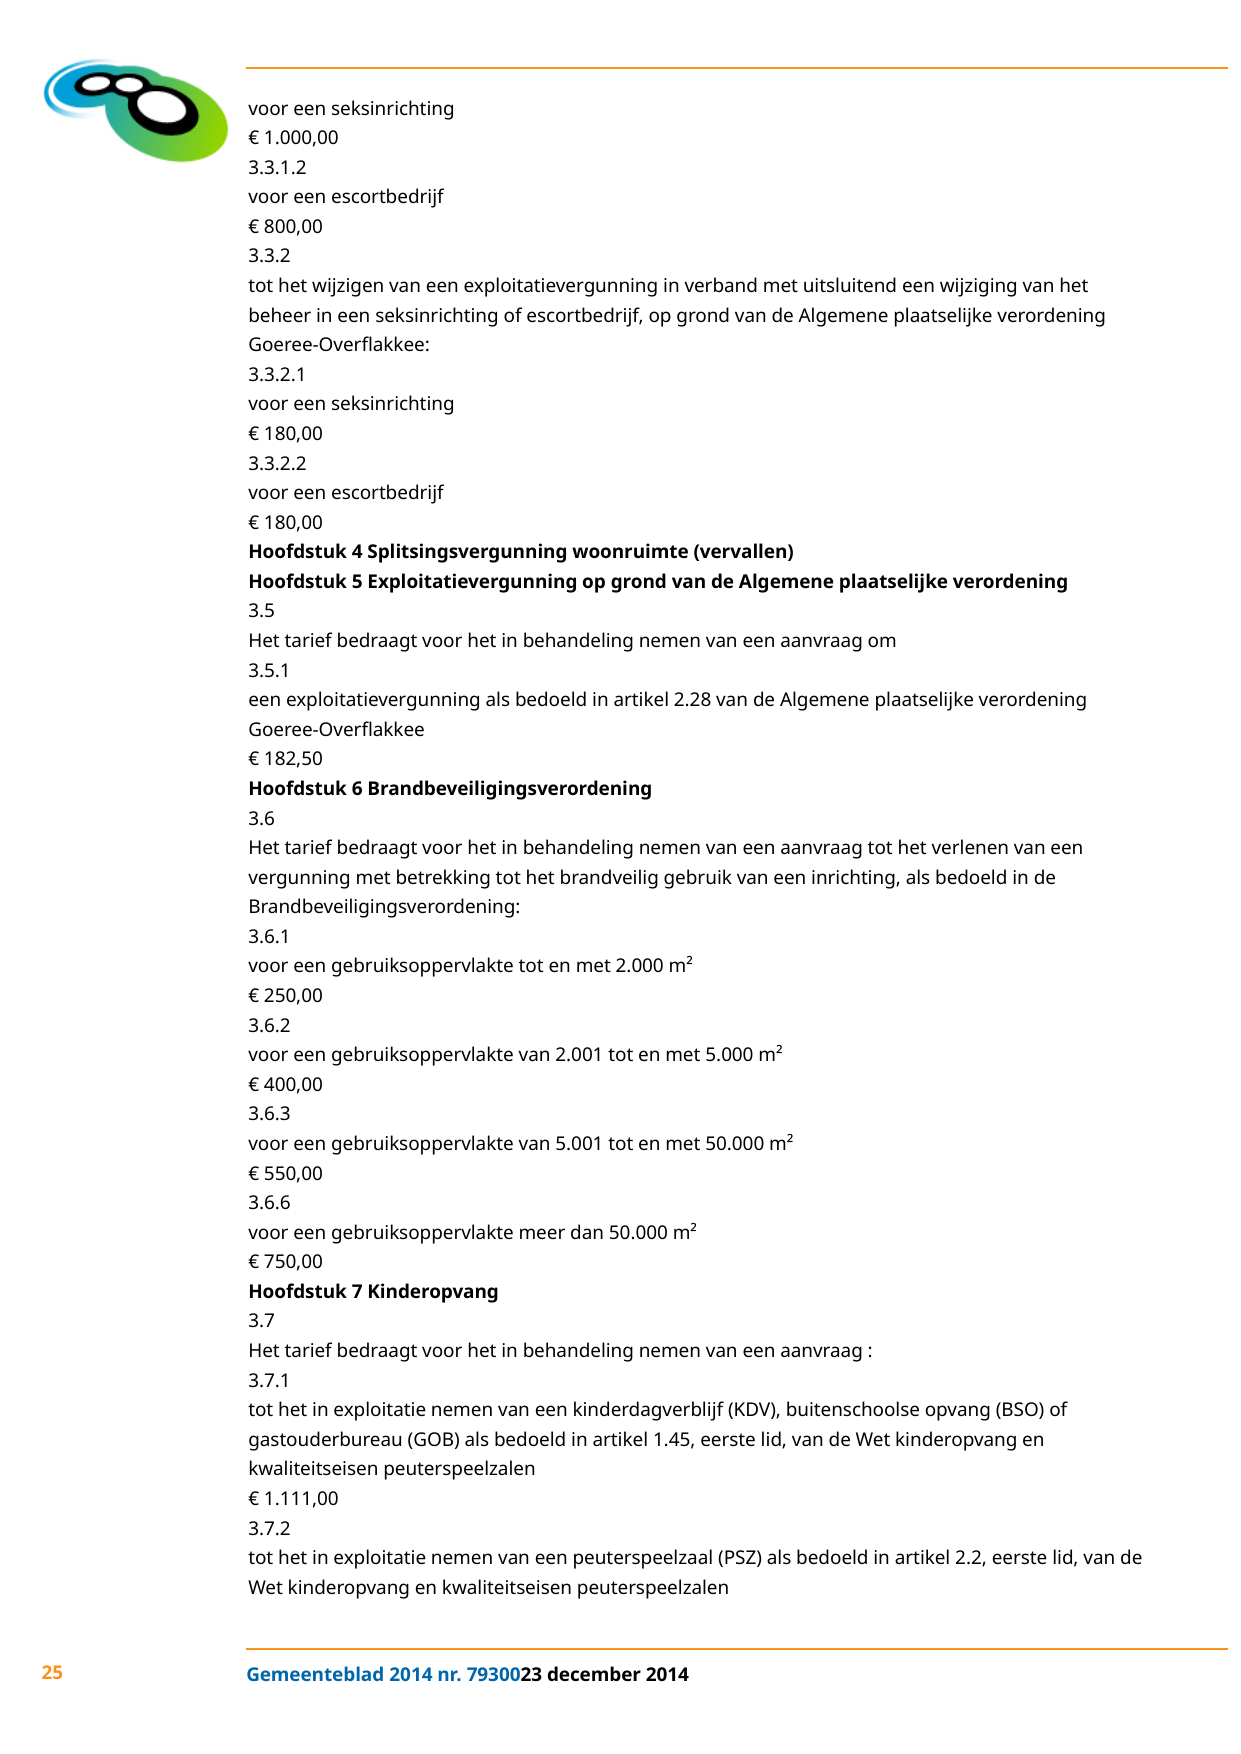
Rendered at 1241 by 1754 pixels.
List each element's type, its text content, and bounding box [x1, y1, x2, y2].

text voor een escortbedrijf [248, 479, 1152, 505]
text voor een escortbedrijf [248, 183, 1152, 209]
text 3.6 [248, 805, 1152, 831]
text 3.5 [248, 598, 1152, 623]
text Hoofdstuk 5 Exploitatievergunning op grond van de Algemene plaatselijke verordening [248, 568, 1152, 594]
text voor een seksinrichting [248, 95, 1152, 121]
text 3.6.6 [248, 1189, 1152, 1215]
text 3.7.2 [248, 1515, 1152, 1541]
text € 750,00 [248, 1248, 1152, 1274]
text 3.3.2.1 [248, 361, 1152, 387]
text 3.3.2 [248, 243, 1152, 268]
text 3.3.2.2 [248, 450, 1152, 476]
text 3.7 [248, 1308, 1152, 1333]
text een exploitatievergunning als bedoeld in artikel 2.28 van de Algemene plaatselijke verordening Goeree-Overflakkee [248, 686, 1152, 742]
text € 180,00 [248, 420, 1152, 446]
text € 1.111,00 [248, 1485, 1152, 1511]
text Het tarief bedraagt voor het in behandeling nemen van een aanvraag om [248, 627, 1152, 653]
text voor een seksinrichting [248, 391, 1152, 416]
text voor een gebruiksoppervlakte tot en met 2.000 m² [248, 953, 1152, 978]
text € 250,00 [248, 982, 1152, 1008]
text 3.3.1.2 [248, 154, 1152, 180]
text tot het in exploitatie nemen van een kinderdagverblijf (KDV), buitenschoolse opvang (BSO) of gastouderbureau (GOB) als bedoeld in artikel 1.45, eerste lid, van de Wet kinderopvang en kwaliteitseisen peuterspeelzalen [248, 1396, 1152, 1481]
text 3.7.1 [248, 1367, 1152, 1393]
text € 1.000,00 [248, 124, 1152, 150]
text voor een gebruiksoppervlakte van 5.001 tot en met 50.000 m² [248, 1130, 1152, 1156]
text Hoofdstuk 7 Kinderopvang [248, 1278, 1152, 1304]
text tot het in exploitatie nemen van een peuterspeelzaal (PSZ) als bedoeld in artikel 2.2, eerste lid, van de Wet kinderopvang en kwaliteitseisen peuterspeelzalen [248, 1544, 1152, 1600]
text € 550,00 [248, 1160, 1152, 1186]
text € 180,00 [248, 509, 1152, 535]
text Hoofdstuk 6 Brandbeveiligingsverordening [248, 775, 1152, 801]
text 3.6.3 [248, 1101, 1152, 1126]
text voor een gebruiksoppervlakte van 2.001 tot en met 5.000 m² [248, 1041, 1152, 1067]
text Hoofdstuk 4 Splitsingsvergunning woonruimte (vervallen) [248, 538, 1152, 564]
text Het tarief bedraagt voor het in behandeling nemen van een aanvraag : [248, 1337, 1152, 1363]
text 3.5.1 [248, 657, 1152, 683]
text € 800,00 [248, 213, 1152, 239]
text 3.6.1 [248, 923, 1152, 949]
text € 182,50 [248, 746, 1152, 771]
text voor een gebruiksoppervlakte meer dan 50.000 m² [248, 1219, 1152, 1245]
picture [41, 47, 231, 172]
text € 400,00 [248, 1071, 1152, 1097]
text tot het wijzigen van een exploitatievergunning in verband met uitsluitend een wijziging van het beheer in een seksinrichting of escortbedrijf, op grond van de Algemene plaatselijke verordening Goeree-Overflakkee: [248, 272, 1152, 357]
text Het tarief bedraagt voor het in behandeling nemen van een aanvraag tot het verlenen van een vergunning met betrekking tot het brandveilig gebruik van een inrichting, als bedoeld in de Brandbeveiligingsverordening: [248, 834, 1152, 919]
text 3.6.2 [248, 1012, 1152, 1038]
